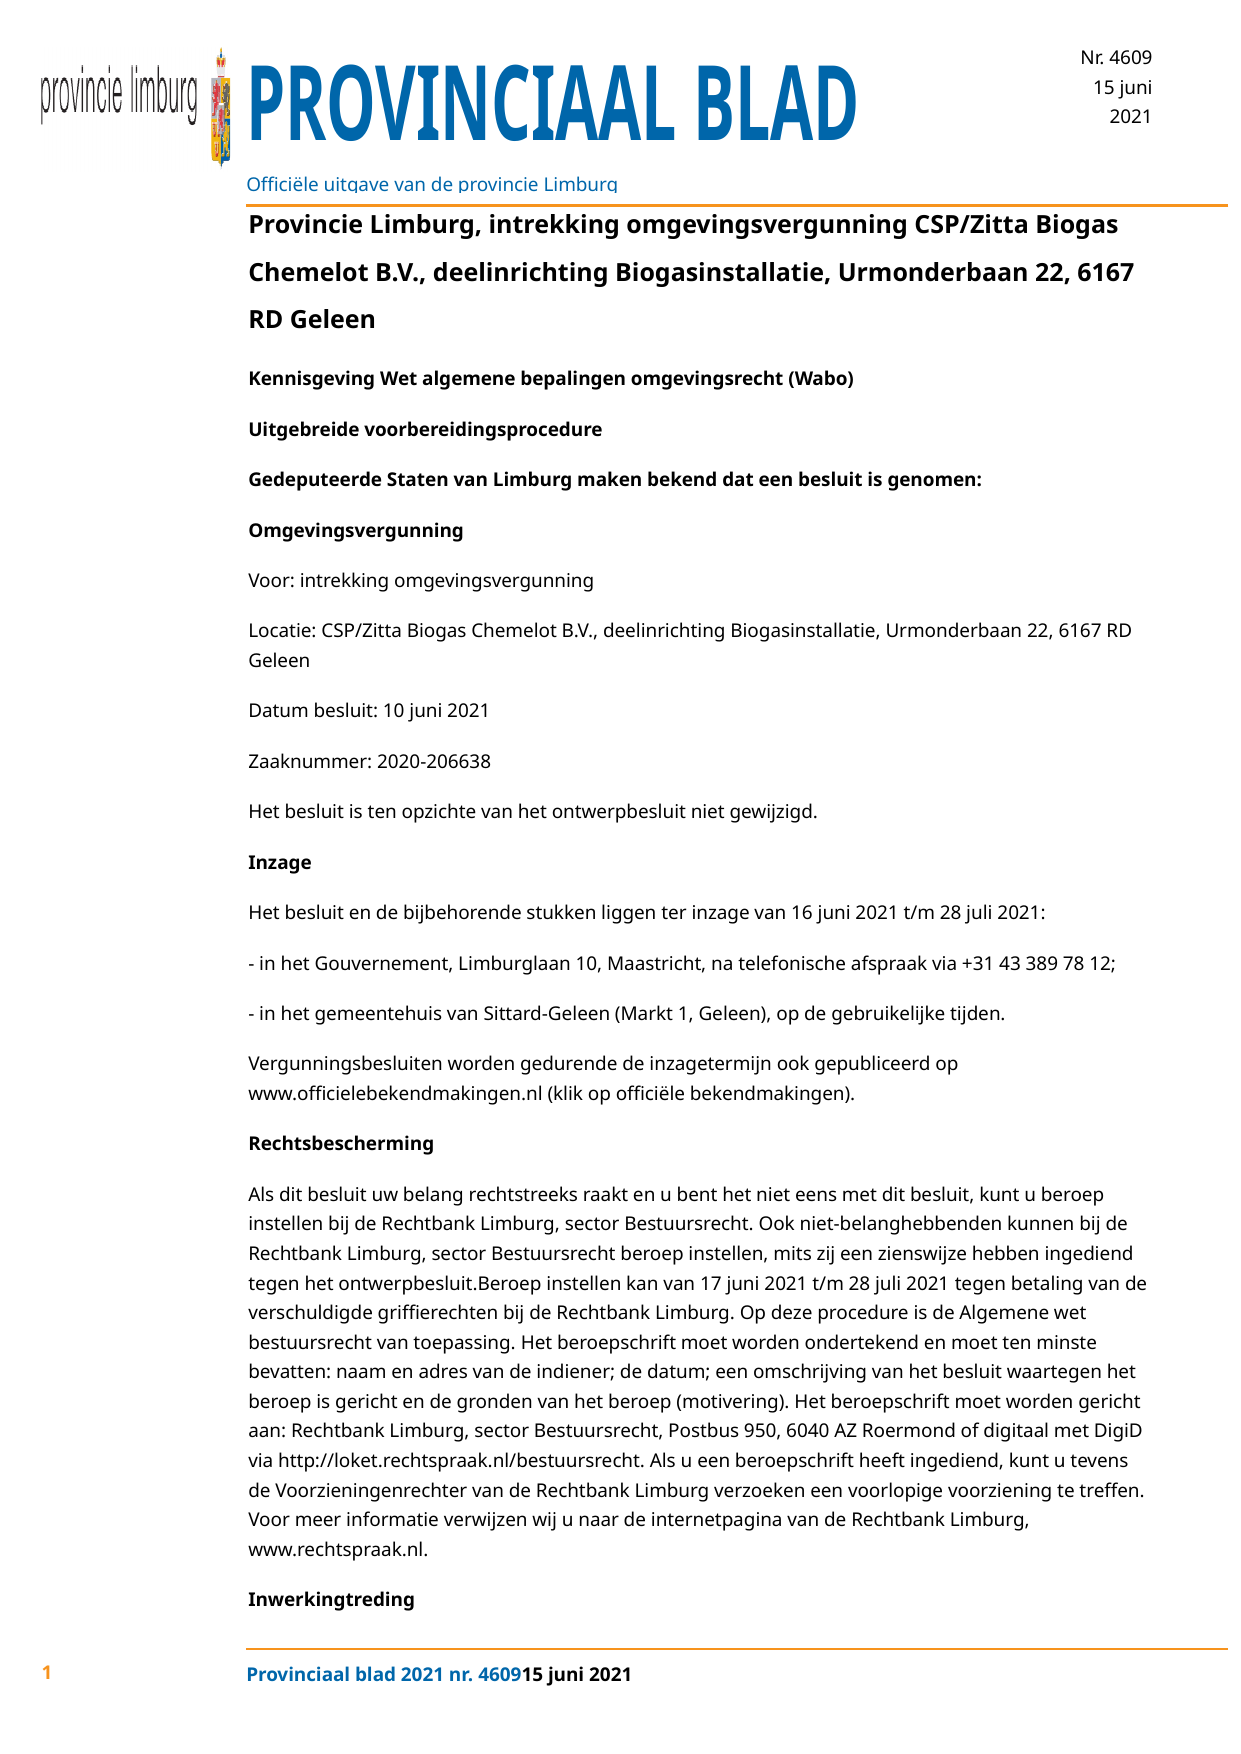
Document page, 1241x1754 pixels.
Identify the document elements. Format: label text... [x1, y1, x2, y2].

text Rechtsbescherming [248, 1131, 1152, 1156]
text Als dit besluit uw belang rechtstreeks raakt en u bent het niet eens met dit besluit, kunt u beroep instellen bij de Rechtbank Limburg, sector Bestuursrecht. Ook niet-belanghebbenden kunnen bij de Rechtbank Limburg, sector Bestuursrecht beroep instellen, mits zij een zienswijze hebben ingediend tegen het ontwerpbesluit.Beroep instellen kan van 17 juni 2021 t/m 28 juli 2021 tegen betaling van de verschuldigde griffierechten bij de Rechtbank Limburg. Op deze procedure is de Algemene wet bestuursrecht van toepassing. Het beroepschrift moet worden ondertekend en moet ten minste bevatten: naam en adres van de indiener; de datum; een omschrijving van het besluit waartegen het beroep is gericht en de gronden van het beroep (motivering). Het beroepschrift moet worden gericht aan: Rechtbank Limburg, sector Bestuursrecht, Postbus 950, 6040 AZ Roermond of digitaal met DigiD via http://loket.rechtspraak.nl/bestuursrecht. Als u een beroepschrift heeft ingediend, kunt u tevens de Voorzieningenrechter van de Rechtbank Limburg verzoeken een voorlopige voorziening te treffen. Voor meer informatie verwijzen wij u naar de internetpagina van de Rechtbank Limburg, www.rechtspraak.nl. [248, 1181, 1152, 1562]
text Locatie: CSP/Zitta Biogas Chemelot B.V., deelinrichting Biogasinstallatie, Urmonderbaan 22, 6167 RD Geleen [248, 618, 1152, 673]
text Zaaknummer: 2020-206638 [248, 748, 1152, 774]
text Gedeputeerde Staten van Limburg maken bekend dat een besluit is genomen: [248, 466, 1152, 492]
text Inzage [248, 849, 1152, 874]
text Datum besluit: 10 juni 2021 [248, 698, 1152, 723]
text Voor: intrekking omgevingsvergunning [248, 567, 1152, 593]
text Het besluit is ten opzichte van het ontwerpbesluit niet gewijzigd. [248, 798, 1152, 824]
picture [41, 47, 231, 172]
text - in het gemeentehuis van Sittard-Geleen (Markt 1, Geleen), op de gebruikelijke tijden. [248, 1000, 1152, 1026]
text - in het Gouvernement, Limburglaan 10, Maastricht, na telefonische afspraak via +31 43 389 78 12; [248, 950, 1152, 975]
text Omgevingsvergunning [248, 517, 1152, 542]
text Het besluit en de bijbehorende stukken liggen ter inzage van 16 juni 2021 t/m 28 juli 2021: [248, 899, 1152, 925]
text Provincie Limburg, intrekking omgevingsvergunning CSP/Zitta Biogas Chemelot B.V., deelinrichting Biogasinstallatie, Urmonderbaan 22, 6167 RD Geleen [248, 207, 1152, 336]
text Uitgebreide voorbereidingsprocedure [248, 416, 1152, 442]
text Inwerkingtreding [248, 1586, 1152, 1612]
text Kennisgeving Wet algemene bepalingen omgevingsrecht (Wabo) [248, 366, 1152, 391]
text Vergunningsbesluiten worden gedurende de inzagetermijn ook gepubliceerd op www.officielebekendmakingen.nl (klik op officiële bekendmakingen). [248, 1051, 1152, 1106]
